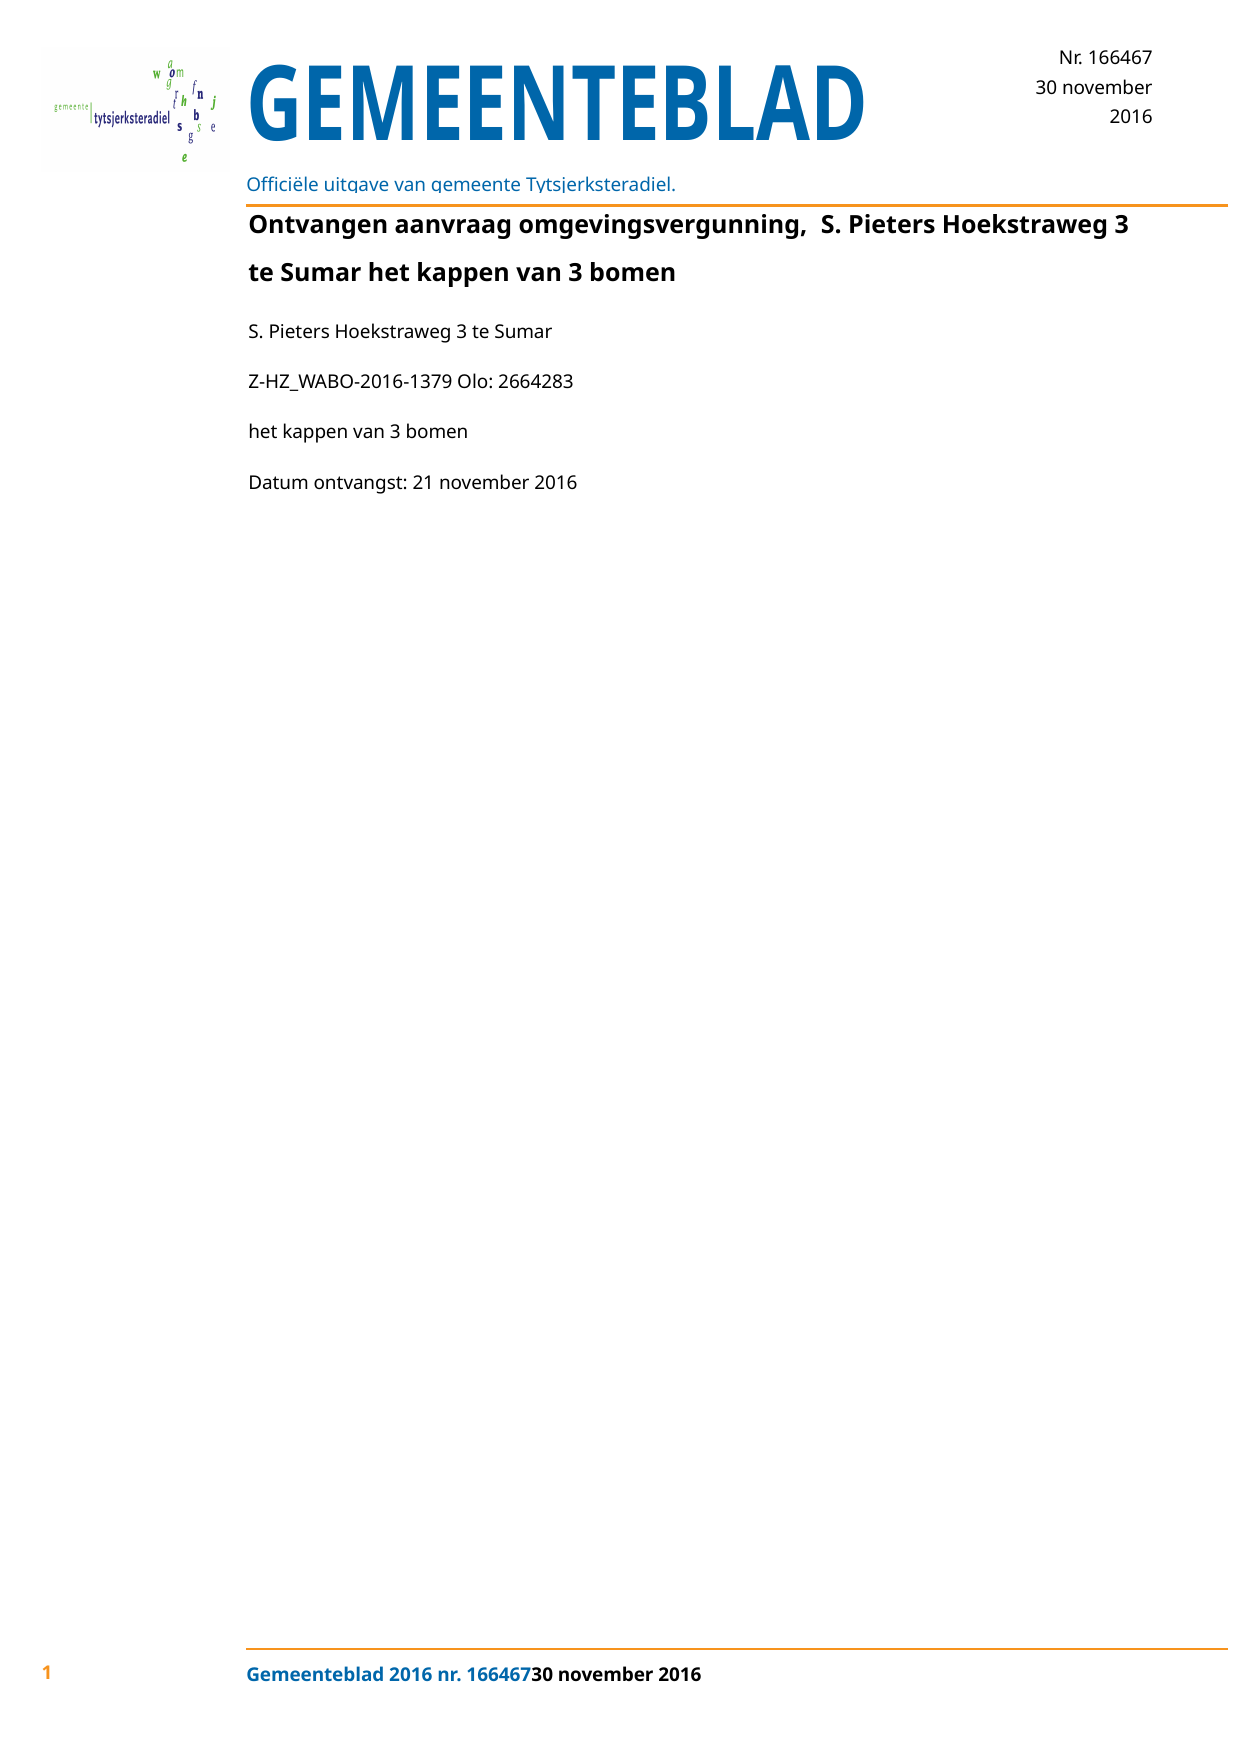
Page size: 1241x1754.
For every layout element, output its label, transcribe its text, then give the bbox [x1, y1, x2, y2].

text het kappen van 3 bomen [248, 419, 1152, 444]
picture [41, 47, 231, 172]
text Ontvangen aanvraag omgevingsvergunning, S. Pieters Hoekstraweg 3 te Sumar het kappen van 3 bomen [248, 207, 1152, 288]
text S. Pieters Hoekstraweg 3 te Sumar [248, 318, 1152, 344]
text Datum ontvangst: 21 november 2016 [248, 469, 1152, 495]
text Z-HZ_WABO-2016-1379 Olo: 2664283 [248, 368, 1152, 394]
